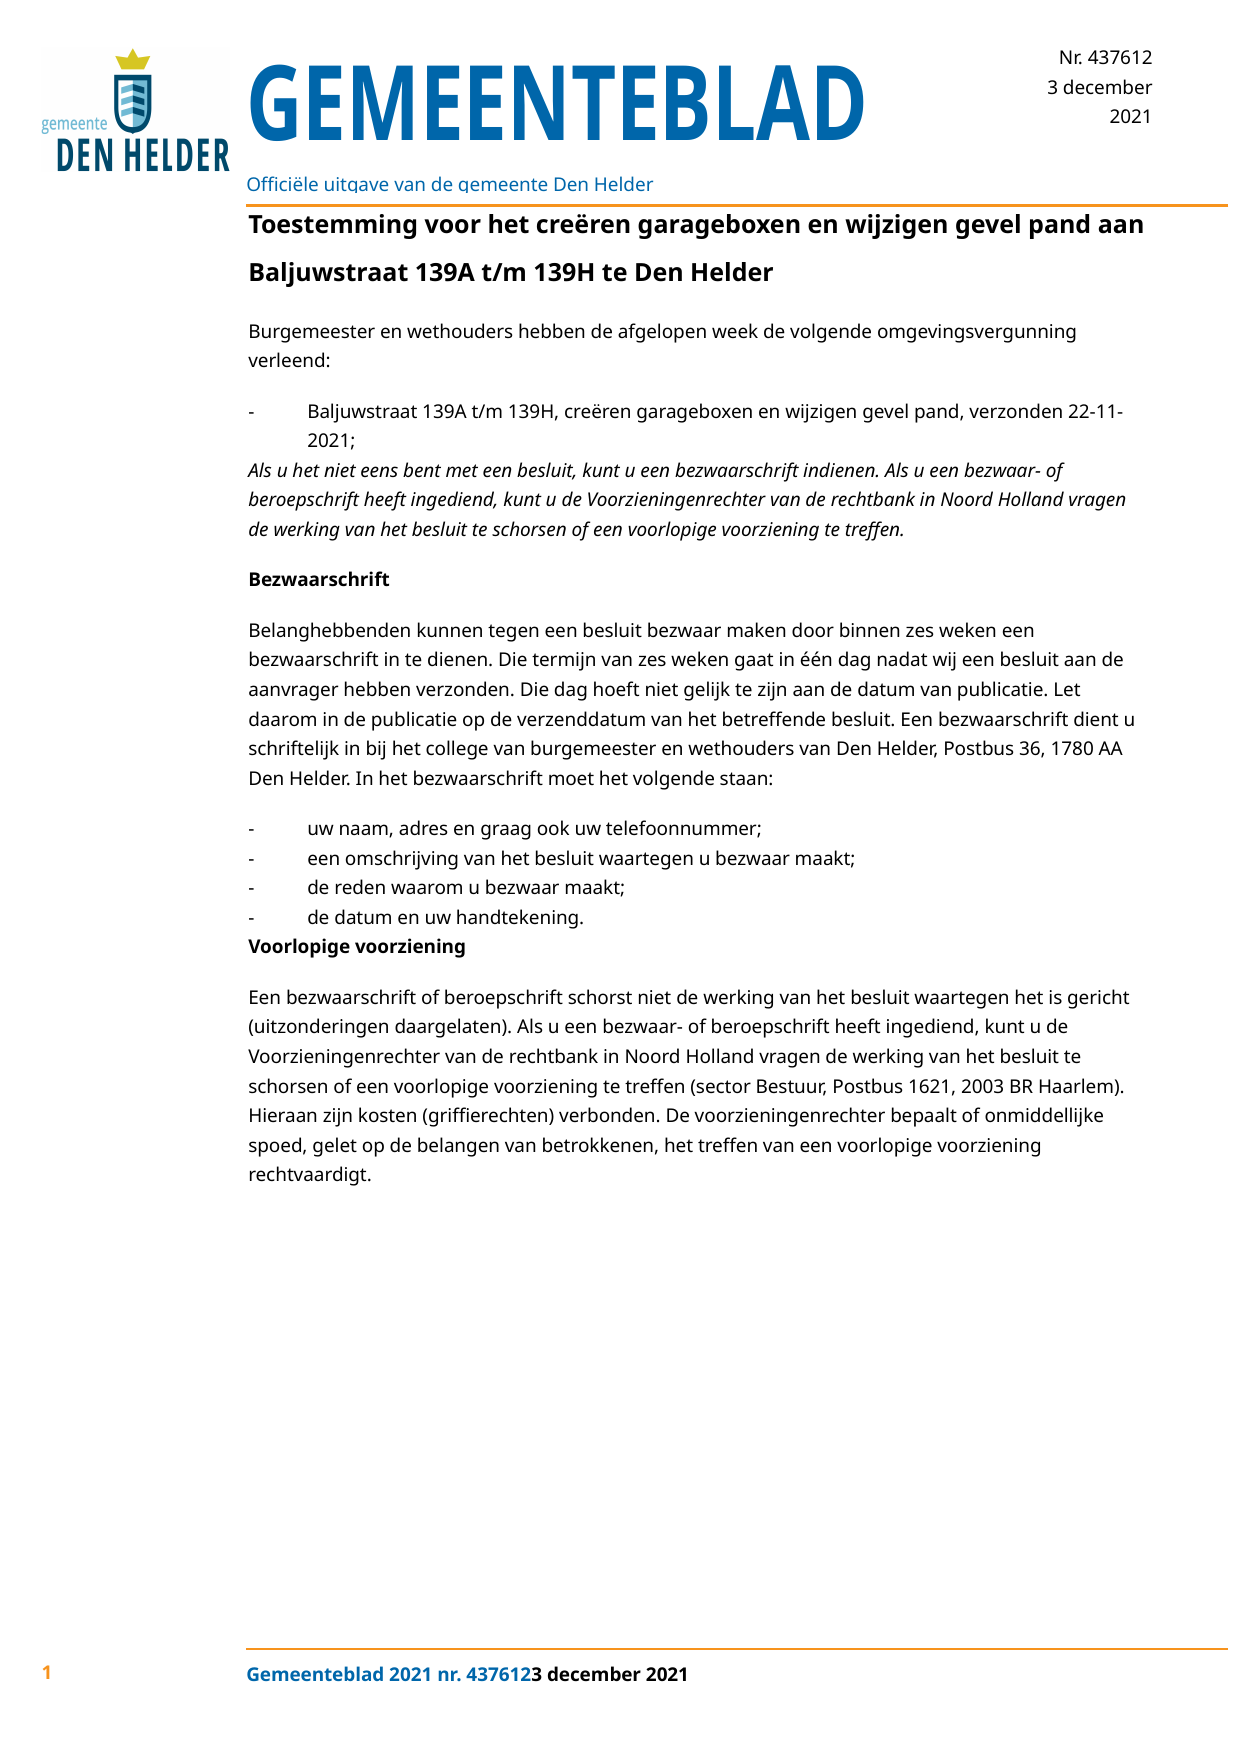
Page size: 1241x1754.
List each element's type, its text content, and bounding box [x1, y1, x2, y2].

list de reden waarom u bezwaar maakt; [248, 874, 1152, 900]
list een omschrijving van het besluit waartegen u bezwaar maakt; [248, 845, 1152, 871]
text Toestemming voor het creëren garageboxen en wijzigen gevel pand aan Baljuwstraat 139A t/m 139H te Den Helder [248, 207, 1152, 288]
text Bezwaarschrift [248, 567, 1152, 592]
picture [182, 144, 187, 165]
list uw naam, adres en graag ook uw telefoonnummer; [248, 815, 1152, 841]
list Baljuwstraat 139A t/m 139H, creëren garageboxen en wijzigen gevel pand, verzonden 22-11-2021; [248, 398, 1152, 453]
picture [41, 47, 231, 172]
text Voorlopige voorziening [248, 934, 1152, 959]
list de datum en uw handtekening. [248, 904, 1152, 930]
text Burgemeester en wethouders hebben de afgelopen week de volgende omgevingsvergunning verleend: [248, 318, 1152, 373]
picture [63, 144, 68, 165]
picture [100, 154, 106, 172]
picture [220, 160, 224, 172]
text Belanghebbenden kunnen tegen een besluit bezwaar maken door binnen zes weken een bezwaarschrift in te dienen. Die termijn van zes weken gaat in één dag nadat wij een besluit aan de aanvrager hebben verzonden. Die dag hoeft niet gelijk te zijn aan de datum van publicatie. Let daarom in de publicatie op de verzenddatum van het betreffende besluit. Een bezwaarschrift dient u schriftelijk in bij het college van burgemeester en wethouders van Den Helder, Postbus 36, 1780 AA Den Helder. In het bezwaarschrift moet het volgende staan: [248, 617, 1152, 791]
picture [130, 157, 135, 172]
text Als u het niet eens bent met een besluit, kunt u een bezwaarschrift indienen. Als u een bezwaar- of beroepschrift heeft ingediend, kunt u de Voorzieningenrechter van de rechtbank in Noord Holland vragen de werking van het besluit te schorsen of een voorlopige voorziening te treffen. [248, 457, 1152, 542]
text Een bezwaarschrift of beroepschrift schorst niet de werking van het besluit waartegen het is gericht (uitzonderingen daargelaten). Als u een bezwaar- of beroepschrift heeft ingediend, kunt u de Voorzieningenrechter van de rechtbank in Noord Holland vragen de werking van het besluit te schorsen of een voorlopige voorziening te treffen (sector Bestuur, Postbus 1621, 2003 BR Haarlem). Hieraan zijn kosten (griffierechten) verbonden. De voorzieningenrechter bepaalt of onmiddellijke spoed, gelet op de belangen van betrokkenen, het treffen van een voorlopige voorziening rechtvaardigt. [248, 984, 1152, 1187]
